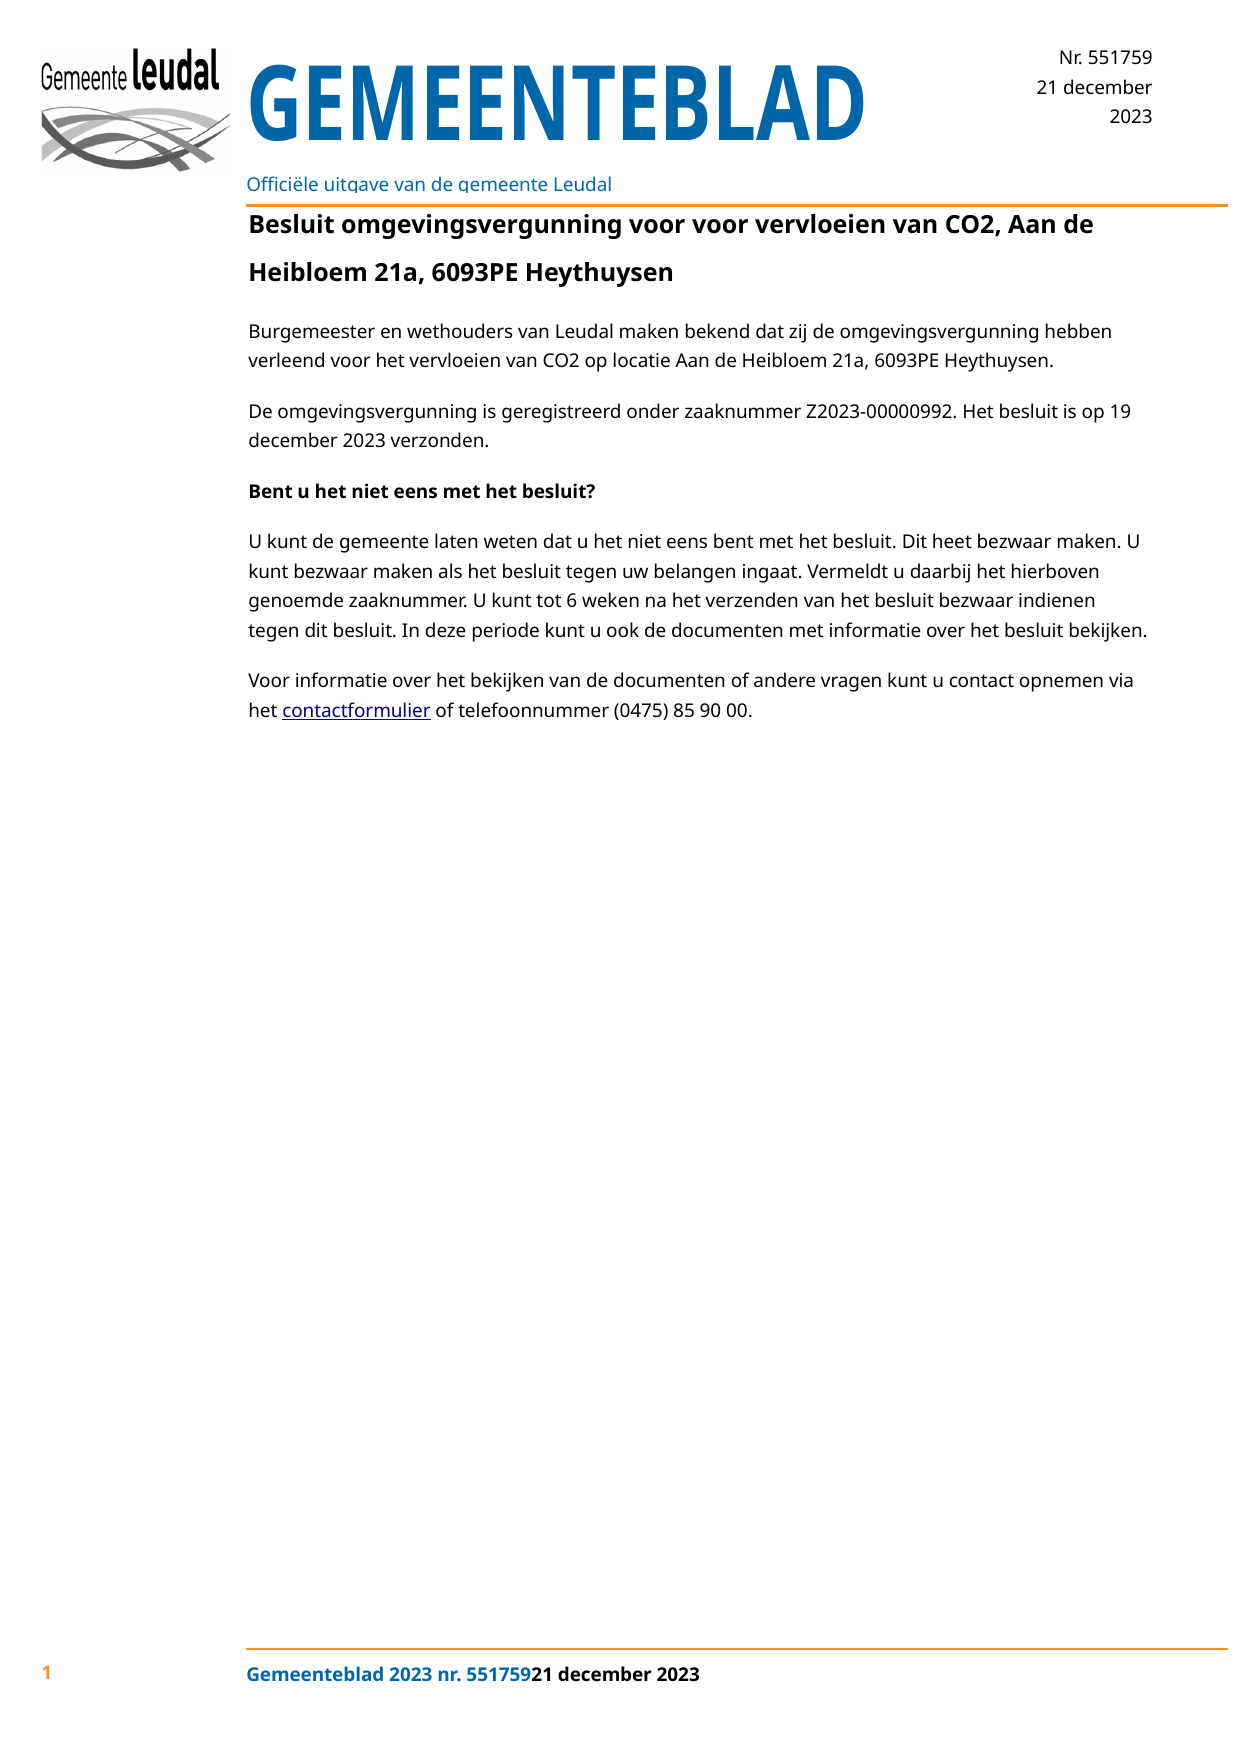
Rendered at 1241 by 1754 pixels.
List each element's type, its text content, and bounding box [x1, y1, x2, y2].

text Bent u het niet eens met het besluit? [248, 478, 1152, 504]
text Voor informatie over het bekijken van de documenten of andere vragen kunt u contact opnemen via het contactformulier of telefoonnummer (0475) 85 90 00. [248, 667, 1152, 723]
text De omgevingsvergunning is geregistreerd onder zaaknummer Z2023-00000992. Het besluit is op 19 december 2023 verzonden. [248, 398, 1152, 453]
text Burgemeester en wethouders van Leudal maken bekend dat zij de omgevingsvergunning hebben verleend voor het vervloeien van CO2 op locatie Aan de Heibloem 21a, 6093PE Heythuysen. [248, 318, 1152, 373]
text U kunt de gemeente laten weten dat u het niet eens bent met het besluit. Dit heet bezwaar maken. U kunt bezwaar maken als het besluit tegen uw belangen ingaat. Vermeldt u daarbij het hierboven genoemde zaaknummer. U kunt tot 6 weken na het verzenden van het besluit bezwaar indienen tegen dit besluit. In deze periode kunt u ook de documenten met informatie over het besluit bekijken. [248, 528, 1152, 643]
text Besluit omgevingsvergunning voor voor vervloeien van CO2, Aan de Heibloem 21a, 6093PE Heythuysen [248, 207, 1152, 288]
picture [41, 47, 231, 172]
